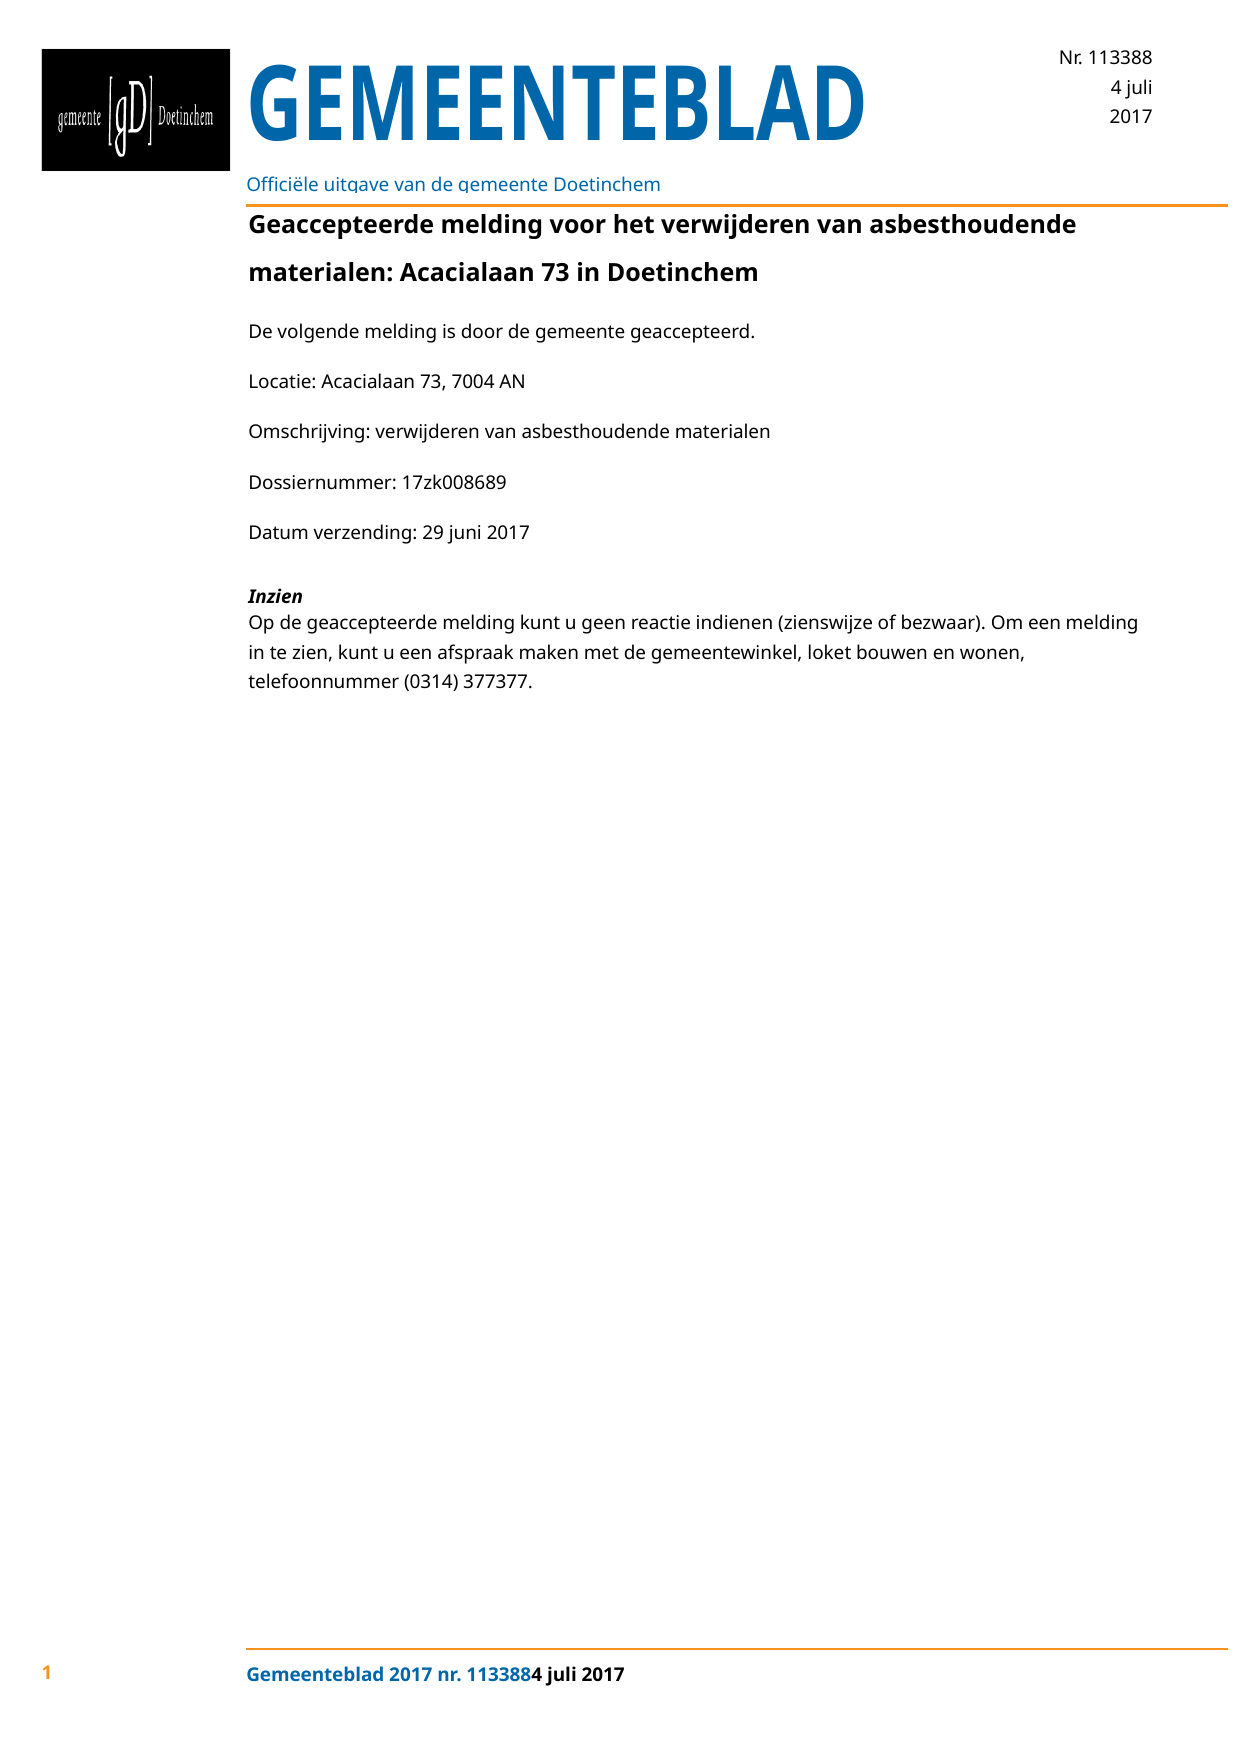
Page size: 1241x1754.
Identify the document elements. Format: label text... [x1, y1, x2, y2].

picture [41, 47, 231, 172]
text Omschrijving: verwijderen van asbesthoudende materialen [248, 419, 1152, 444]
text Inzien [248, 583, 1152, 609]
text Geaccepteerde melding voor het verwijderen van asbesthoudende materialen: Acacialaan 73 in Doetinchem [248, 207, 1152, 288]
text Dossiernummer: 17zk008689 [248, 469, 1152, 495]
text De volgende melding is door de gemeente geaccepteerd. [248, 318, 1152, 344]
text Locatie: Acacialaan 73, 7004 AN [248, 368, 1152, 394]
text Op de geaccepteerde melding kunt u geen reactie indienen (zienswijze of bezwaar). Om een melding in te zien, kunt u een afspraak maken met de gemeentewinkel, loket bouwen en wonen, telefoonnummer (0314) 377377. [248, 609, 1152, 694]
text Datum verzending: 29 juni 2017 [248, 519, 1152, 545]
